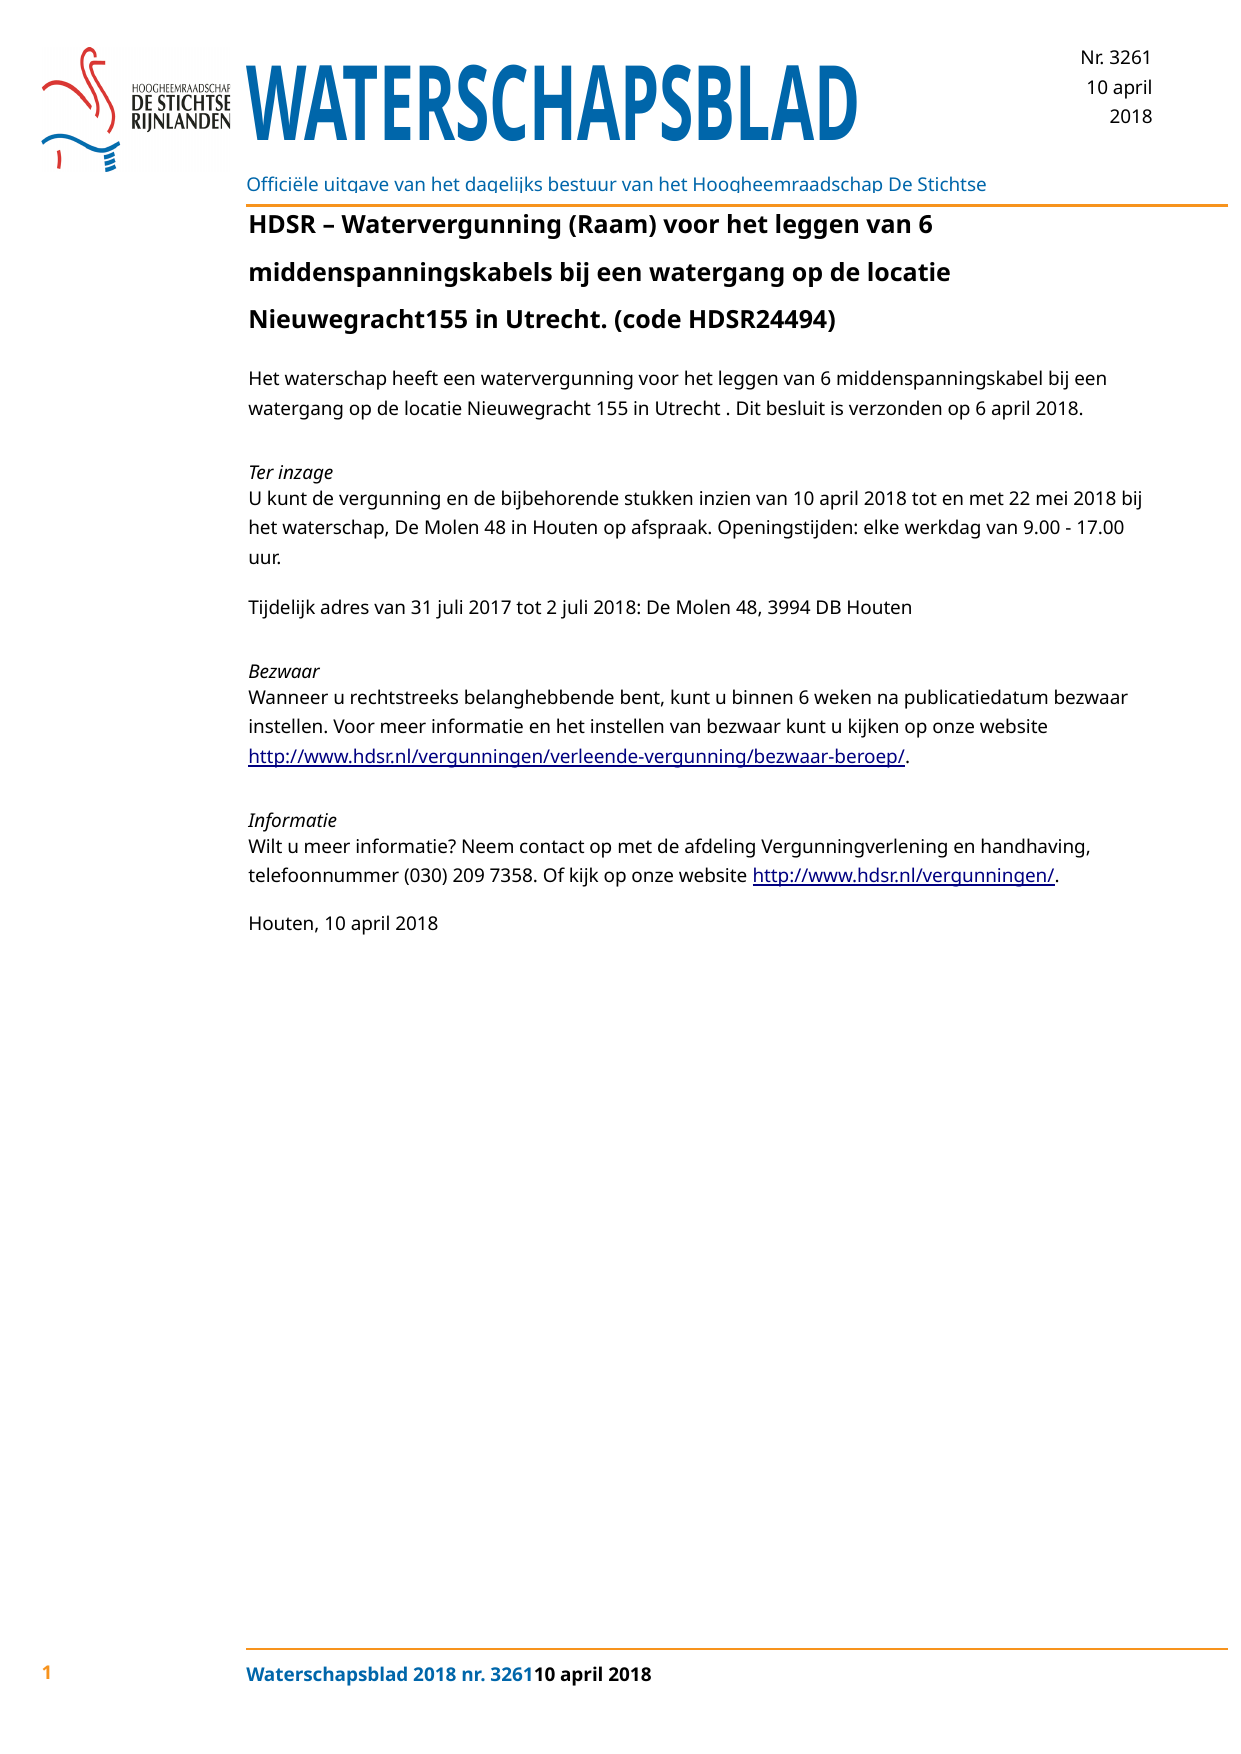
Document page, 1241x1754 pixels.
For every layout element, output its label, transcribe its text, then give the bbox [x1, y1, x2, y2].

text HDSR – Watervergunning (Raam) voor het leggen van 6 middenspanningskabels bij een watergang op de locatie Nieuwegracht155 in Utrecht. (code HDSR24494) [248, 207, 1152, 336]
picture [41, 47, 231, 172]
text Het waterschap heeft een watervergunning voor het leggen van 6 middenspanningskabel bij een watergang op de locatie Nieuwegracht 155 in Utrecht . Dit besluit is verzonden op 6 april 2018. [248, 366, 1152, 421]
text Bezwaar [248, 658, 1152, 684]
text Ter inzage [248, 459, 1152, 485]
text Wilt u meer informatie? Neem contact op met de afdeling Vergunningverlening en handhaving, telefoonnummer (030) 209 7358. Of kijk op onze website http://www.hdsr.nl/vergunningen/. [248, 833, 1152, 888]
text Informatie [248, 807, 1152, 833]
text Wanneer u rechtstreeks belanghebbende bent, kunt u binnen 6 weken na publicatiedatum bezwaar instellen. Voor meer informatie en het instellen van bezwaar kunt u kijken op onze website http://www.hdsr.nl/vergunningen/verleende-vergunning/bezwaar-beroep/. [248, 684, 1152, 769]
text Houten, 10 april 2018 [248, 910, 1152, 936]
text U kunt de vergunning en de bijbehorende stukken inzien van 10 april 2018 tot en met 22 mei 2018 bij het waterschap, De Molen 48 in Houten op afspraak. Openingstijden: elke werkdag van 9.00 - 17.00 uur. [248, 485, 1152, 570]
text Tijdelijk adres van 31 juli 2017 tot 2 juli 2018: De Molen 48, 3994 DB Houten [248, 594, 1152, 620]
